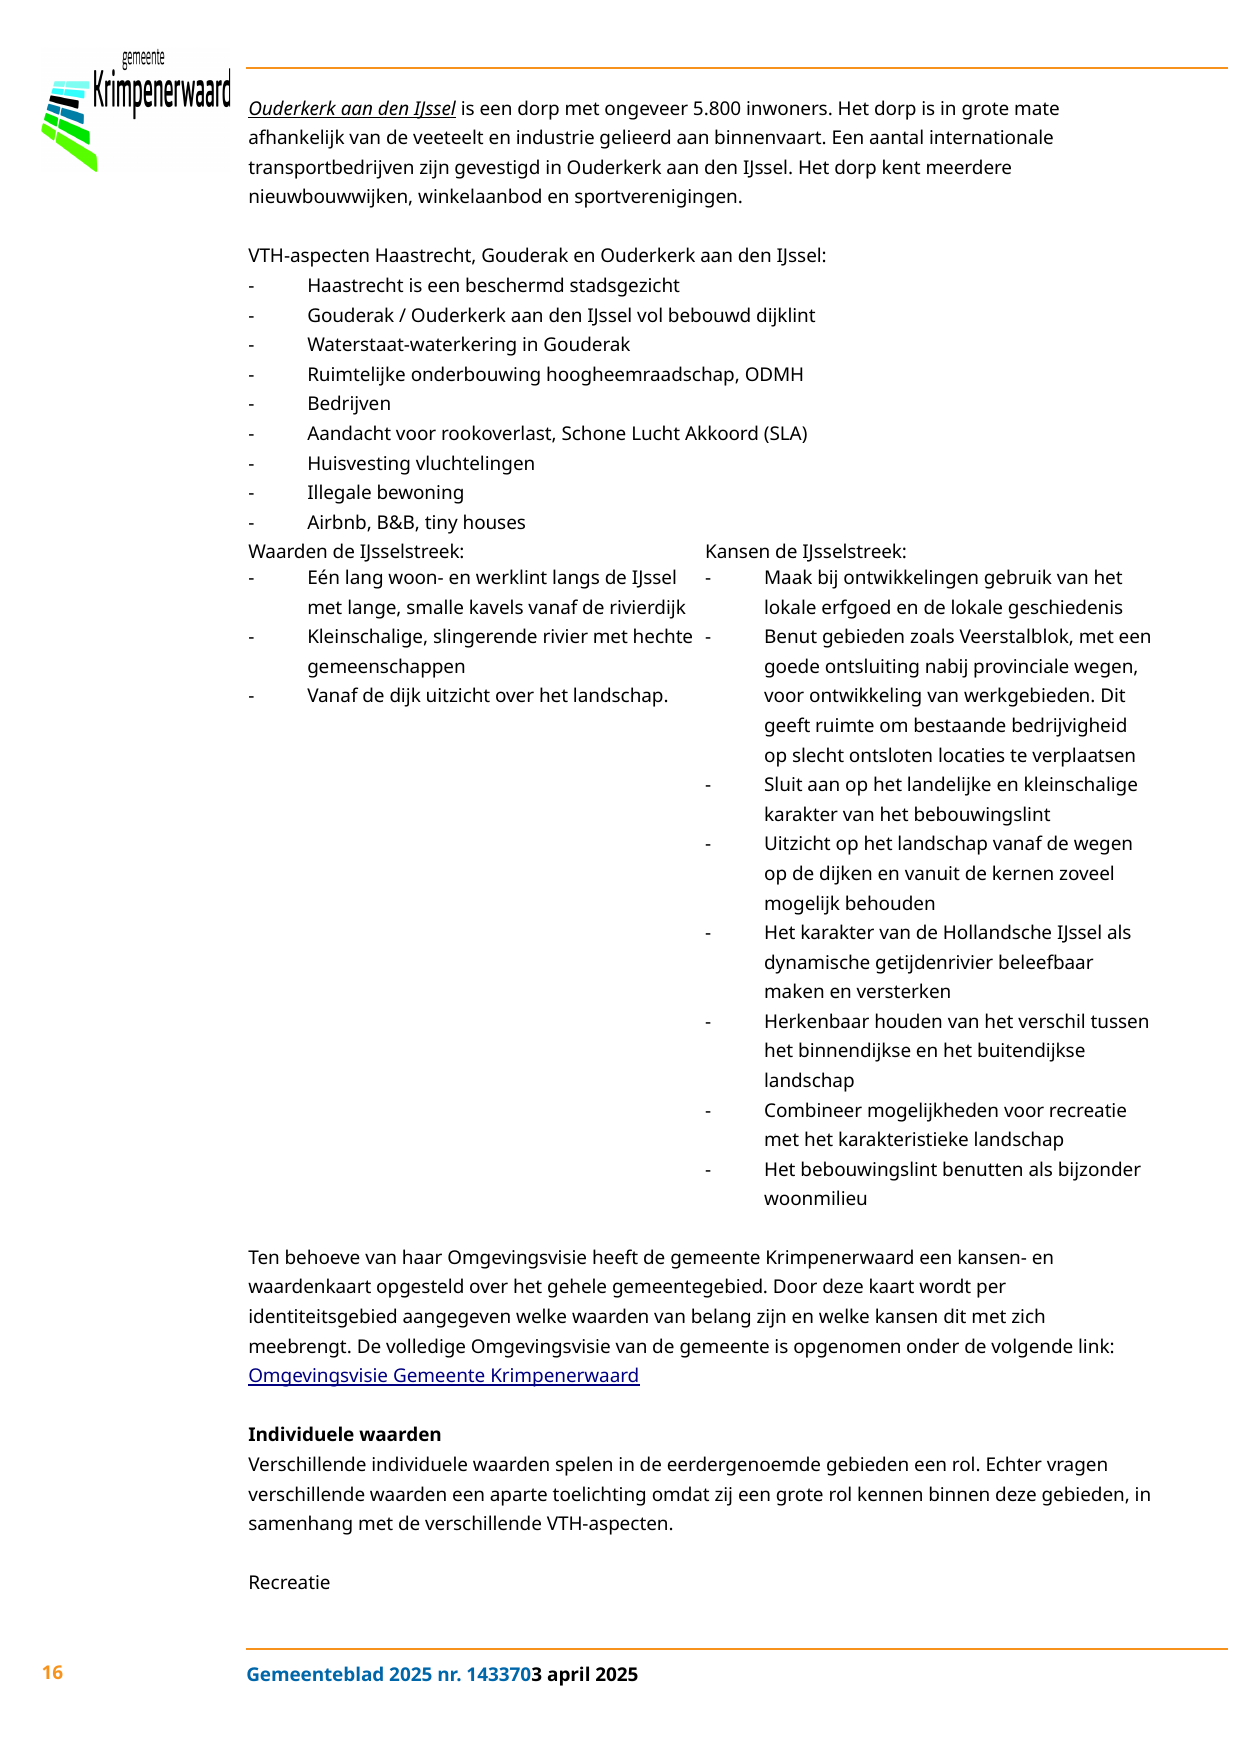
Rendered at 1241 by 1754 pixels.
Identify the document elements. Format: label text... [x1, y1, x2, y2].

table_cell Eén lang woon- en werklint langs de IJssel met lange, smalle kavels vanaf de rivierdijk Kleinschalige, slingerende rivier met hechte gemeenschappen Vanaf de dijk uitzicht over het landschap. [248, 564, 705, 1211]
text Verschillende individuele waarden spelen in de eerdergenoemde gebieden een rol. Echter vragen verschillende waarden een aparte toelichting omdat zij een grote rol kennen binnen deze gebieden, in samenhang met de verschillende VTH-aspecten. [248, 1451, 1152, 1536]
table_header Waarden de IJsselstreek: [248, 539, 705, 564]
table_header Kansen de IJsselstreek: [705, 539, 1152, 564]
list Huisvesting vluchtelingen [248, 450, 1152, 476]
list Airbnb, B&B, tiny houses [248, 509, 1152, 535]
list Haastrecht is een beschermd stadsgezicht [248, 272, 1152, 298]
list Aandacht voor rookoverlast, Schone Lucht Akkoord (SLA) [248, 420, 1152, 446]
picture [41, 47, 231, 172]
table_cell Maak bij ontwikkelingen gebruik van het lokale erfgoed en de lokale geschiedenis Benut gebieden zoals Veerstalblok, met een goede ontsluiting nabij provinciale wegen, voor ontwikkeling van werkgebieden. Dit geeft ruimte om bestaande bedrijvigheid op slecht ontsloten locaties te verplaatsen Sluit aan op het landelijke en kleinschalige karakter van het bebouwingslint Uitzicht op het landschap vanaf de wegen op de dijken en vanuit de kernen zoveel mogelijk behouden Het karakter van de Hollandsche IJssel als dynamische getijdenrivier beleefbaar maken en versterken Herkenbaar houden van het verschil tussen het binnendijkse en het buitendijkse landschap Combineer mogelijkheden voor recreatie met het karakteristieke landschap Het bebouwingslint benutten als bijzonder woonmilieu [705, 564, 1152, 1211]
list Illegale bewoning [248, 479, 1152, 505]
list Gouderak / Ouderkerk aan den IJssel vol bebouwd dijklint [248, 302, 1152, 328]
text Recreatie [248, 1569, 1152, 1595]
text Ouderkerk aan den IJssel is een dorp met ongeveer 5.800 inwoners. Het dorp is in grote mate afhankelijk van de veeteelt en industrie gelieerd aan binnenvaart. Een aantal internationale transportbedrijven zijn gevestigd in Ouderkerk aan den IJssel. Het dorp kent meerdere nieuwbouwwijken, winkelaanbod en sportverenigingen. [248, 95, 1152, 209]
list Waterstaat-waterkering in Gouderak [248, 331, 1152, 357]
list Bedrijven [248, 391, 1152, 416]
text VTH-aspecten Haastrecht, Gouderak en Ouderkerk aan den IJssel: [248, 243, 1152, 268]
text Ten behoeve van haar Omgevingsvisie heeft de gemeente Krimpenerwaard een kansen- en waardenkaart opgesteld over het gehele gemeentegebied. Door deze kaart wordt per identiteitsgebied aangegeven welke waarden van belang zijn en welke kansen dit met zich meebrengt. De volledige Omgevingsvisie van de gemeente is opgenomen onder de volgende link: Omgevingsvisie Gemeente Krimpenerwaard [248, 1244, 1152, 1388]
text Individuele waarden [248, 1422, 1152, 1447]
list Ruimtelijke onderbouwing hoogheemraadschap, ODMH [248, 361, 1152, 387]
